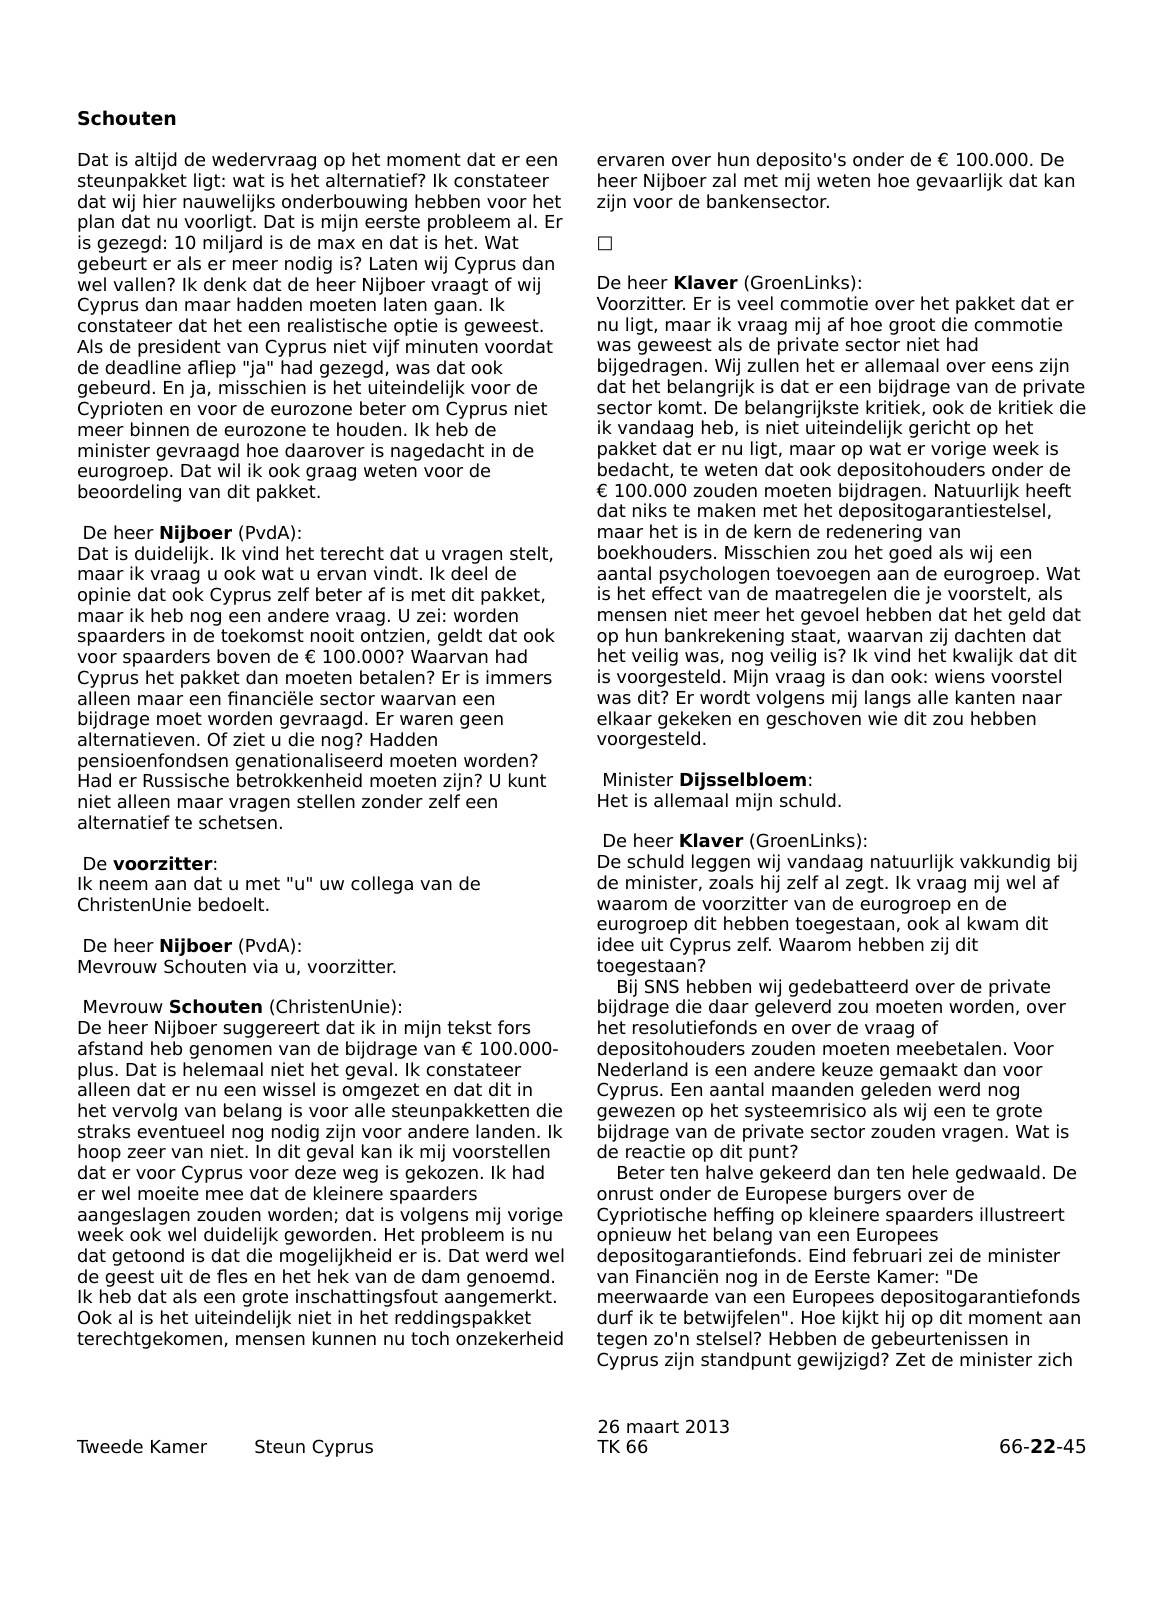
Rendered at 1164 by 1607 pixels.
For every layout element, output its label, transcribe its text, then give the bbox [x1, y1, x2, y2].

text De heer Klaver (GroenLinks): [596, 831, 1087, 852]
text Dat is duidelijk. Ik vind het terecht dat u vragen stelt, maar ik vraag u ook wat u ervan vindt. Ik deel de opinie dat ook Cyprus zelf beter af is met dit pakket, maar ik heb nog een andere vraag. U zei: worden spaarders in de toekomst nooit ontzien, geldt dat ook voor spaarders boven de € 100.000? Waarvan had Cyprus het pakket dan moeten betalen? Er is immers alleen maar een financiële sector waarvan een bijdrage moet worden gevraagd. Er waren geen alternatieven. Of ziet u die nog? Hadden pensioenfondsen genationaliseerd moeten worden? Had er Russische betrokkenheid moeten zijn? U kunt niet alleen maar vragen stellen zonder zelf een alternatief te schetsen. [77, 543, 567, 833]
text De heer Nijboer (PvdA): [77, 936, 567, 956]
text Beter ten halve gekeerd dan ten hele gedwaald. De onrust onder de Europese burgers over de Cypriotische heffing op kleinere spaarders illustreert opnieuw het belang van een Europees depositogarantiefonds. Eind februari zei de minister van Financiën nog in de Eerste Kamer: "De meerwaarde van een Europees depositogarantiefonds durf ik te betwijfelen". Hoe kijkt hij op dit moment aan tegen zo'n stelsel? Hebben de gebeurtenissen in Cyprus zijn standpunt gewijzigd? Zet de minister zich [596, 1163, 1087, 1370]
text De heer Nijboer (PvdA): [77, 523, 567, 543]
text De voorzitter: [77, 853, 567, 874]
text Minister Dijsselbloem: [596, 770, 1087, 791]
text Mevrouw Schouten (ChristenUnie): [77, 997, 567, 1018]
text Dat is altijd de wedervraag op het moment dat er een steunpakket ligt: wat is het alternatief? Ik constateer dat wij hier nauwelijks onderbouwing hebben voor het plan dat nu voorligt. Dat is mijn eerste probleem al. Er is gezegd: 10 miljard is de max en dat is het. Wat gebeurt er als er meer nodig is? Laten wij Cyprus dan wel vallen? Ik denk dat de heer Nijboer vraagt of wij Cyprus dan maar hadden moeten laten gaan. Ik constateer dat het een realistische optie is geweest. Als de president van Cyprus niet vijf minuten voordat de deadline afliep "ja" had gezegd, was dat ook gebeurd. En ja, misschien is het uiteindelijk voor de Cyprioten en voor de eurozone beter om Cyprus niet meer binnen de eurozone te houden. Ik heb de minister gevraagd hoe daarover is nagedacht in de eurogroep. Dat wil ik ook graag weten voor de beoordeling van dit pakket. [77, 150, 567, 503]
text De heer Nijboer suggereert dat ik in mijn tekst fors afstand heb genomen van de bijdrage van € 100.000-plus. Dat is helemaal niet het geval. Ik constateer alleen dat er nu een wissel is omgezet en dat dit in het vervolg van belang is voor alle steunpakketten die straks eventueel nog nodig zijn voor andere landen. Ik hoop zeer van niet. In dit geval kan ik mij voorstellen dat er voor Cyprus voor deze weg is gekozen. Ik had er wel moeite mee dat de kleinere spaarders aangeslagen zouden worden; dat is volgens mij vorige week ook wel duidelijk geworden. Het probleem is nu dat getoond is dat die mogelijkheid er is. Dat werd wel de geest uit de fles en het hek van de dam genoemd. Ik heb dat als een grote inschattingsfout aangemerkt. Ook al is het uiteindelijk niet in het reddingspakket terechtgekomen, mensen kunnen nu toch onzekerheid [77, 1018, 567, 1349]
text □ [596, 232, 1087, 253]
text De heer Klaver (GroenLinks): [596, 273, 1087, 294]
text Voorzitter. Er is veel commotie over het pakket dat er nu ligt, maar ik vraag mij af hoe groot die commotie was geweest als de private sector niet had bijgedragen. Wij zullen het er allemaal over eens zijn dat het belangrijk is dat er een bijdrage van de private sector komt. De belangrijkste kritiek, ook de kritiek die ik vandaag heb, is niet uiteindelijk gericht op het pakket dat er nu ligt, maar op wat er vorige week is bedacht, te weten dat ook depositohouders onder de € 100.000 zouden moeten bijdragen. Natuurlijk heeft dat niks te maken met het depositogarantiestelsel, maar het is in de kern de redenering van boekhouders. Misschien zou het goed als wij een aantal psychologen toevoegen aan de eurogroep. Wat is het effect van de maatregelen die je voorstelt, als mensen niet meer het gevoel hebben dat het geld dat op hun bankrekening staat, waarvan zij dachten dat het veilig was, nog veilig is? Ik vind het kwalijk dat dit is voorgesteld. Mijn vraag is dan ook: wiens voorstel was dit? Er wordt volgens mij langs alle kanten naar elkaar gekeken en geschoven wie dit zou hebben voorgesteld. [596, 294, 1087, 750]
text Het is allemaal mijn schuld. [596, 791, 1087, 811]
text Ik neem aan dat u met "u" uw collega van de ChristenUnie bedoelt. [77, 874, 567, 916]
text Mevrouw Schouten via u, voorzitter. [77, 956, 567, 977]
text Bij SNS hebben wij gedebatteerd over de private bijdrage die daar geleverd zou moeten worden, over het resolutiefonds en over de vraag of depositohouders zouden moeten meebetalen. Voor Nederland is een andere keuze gemaakt dan voor Cyprus. Een aantal maanden geleden werd nog gewezen op het systeemrisico als wij een te grote bijdrage van de private sector zouden vragen. Wat is de reactie op dit punt? [596, 976, 1087, 1163]
text ervaren over hun deposito's onder de € 100.000. De heer Nijboer zal met mij weten hoe gevaarlijk dat kan zijn voor de bankensector. [596, 150, 1087, 212]
text De schuld leggen wij vandaag natuurlijk vakkundig bij de minister, zoals hij zelf al zegt. Ik vraag mij wel af waarom de voorzitter van de eurogroep en de eurogroep dit hebben toegestaan, ook al kwam dit idee uit Cyprus zelf. Waarom hebben zij dit toegestaan? [596, 852, 1087, 976]
